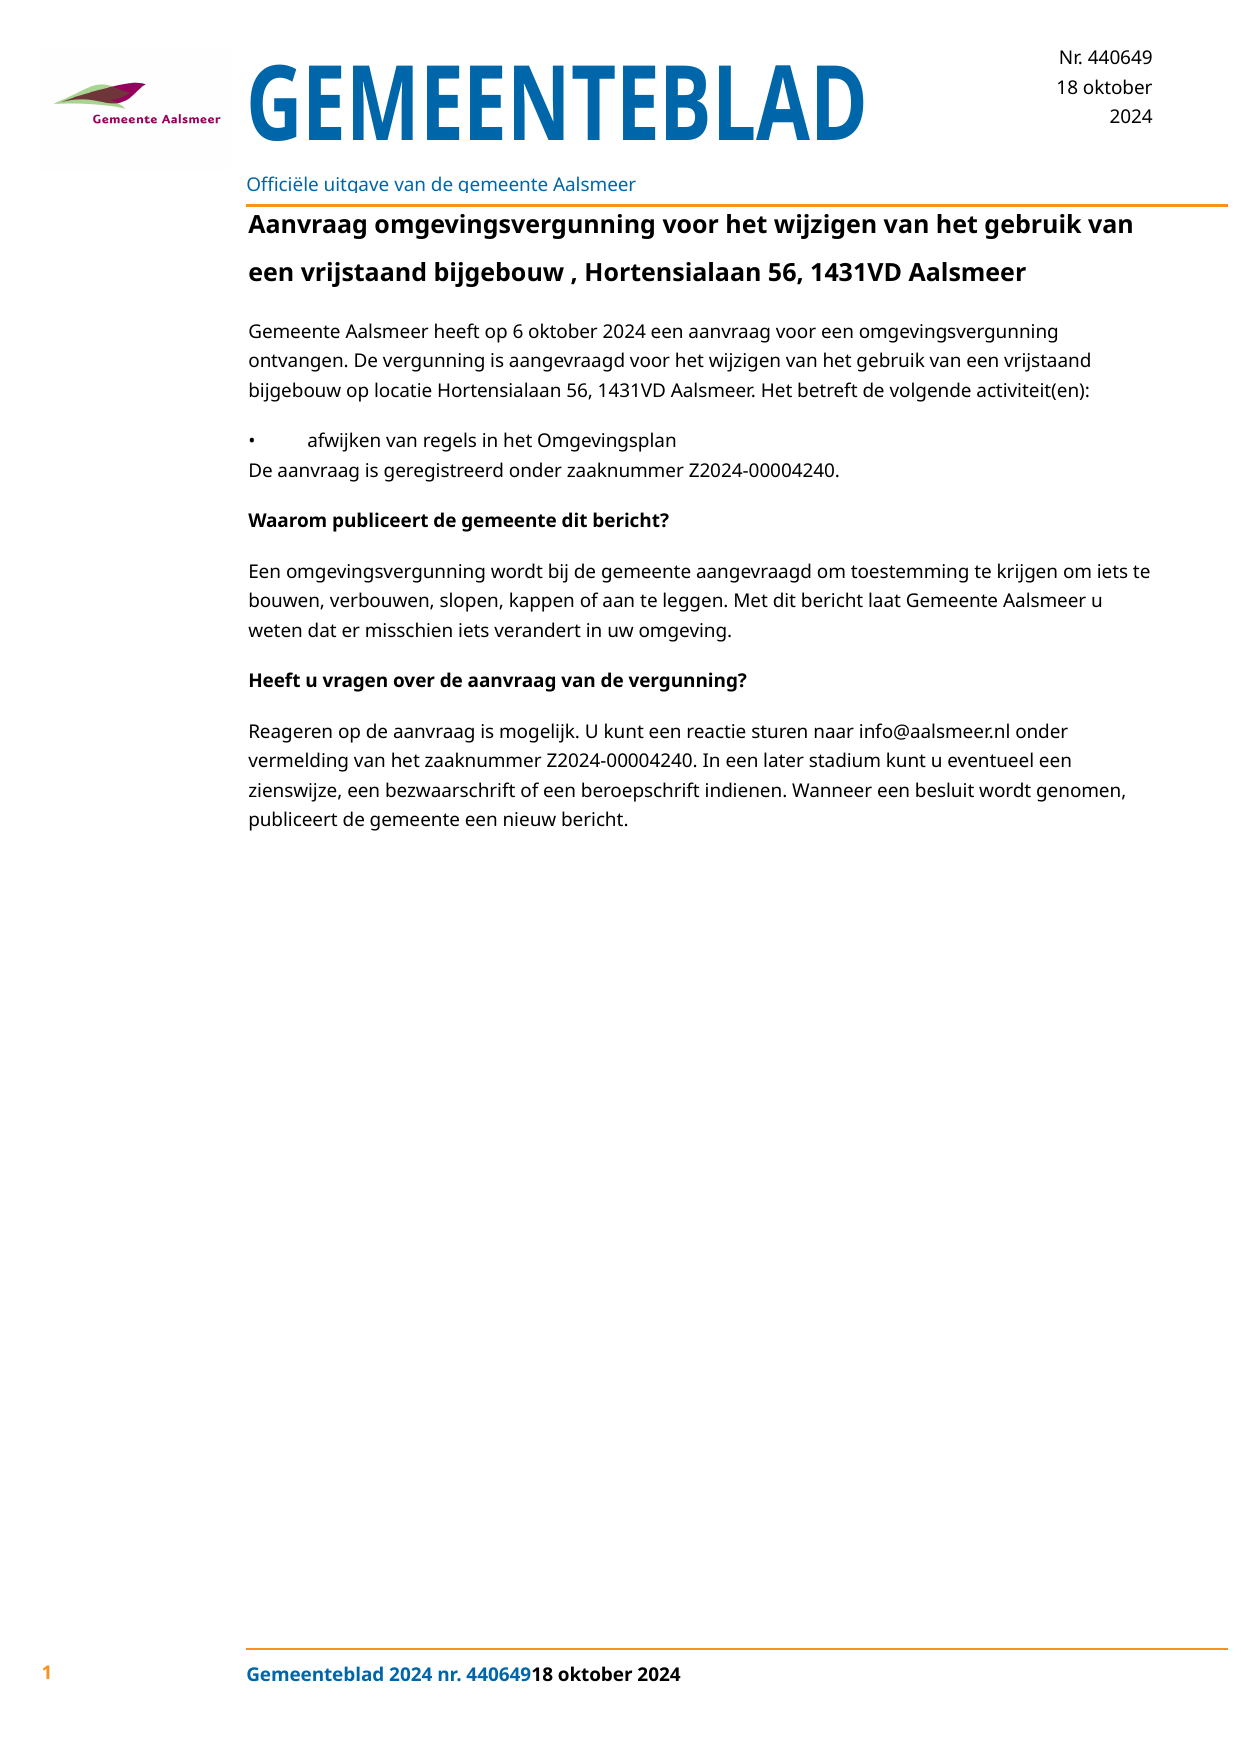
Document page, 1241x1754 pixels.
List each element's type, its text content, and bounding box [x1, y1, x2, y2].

text Een omgevingsvergunning wordt bij de gemeente aangevraagd om toestemming te krijgen om iets te bouwen, verbouwen, slopen, kappen of aan te leggen. Met dit bericht laat Gemeente Aalsmeer u weten dat er misschien iets verandert in uw omgeving. [248, 558, 1152, 643]
list afwijken van regels in het Omgevingsplan [248, 427, 1152, 453]
text De aanvraag is geregistreerd onder zaaknummer Z2024-00004240. [248, 457, 1152, 483]
text Aanvraag omgevingsvergunning voor het wijzigen van het gebruik van een vrijstaand bijgebouw , Hortensialaan 56, 1431VD Aalsmeer [248, 207, 1152, 288]
text Reageren op de aanvraag is mogelijk. U kunt een reactie sturen naar info@aalsmeer.nl onder vermelding van het zaaknummer Z2024-00004240. In een later stadium kunt u eventueel een zienswijze, een bezwaarschrift of een beroepschrift indienen. Wanneer een besluit wordt genomen, publiceert de gemeente een nieuw bericht. [248, 718, 1152, 832]
picture [41, 47, 231, 172]
text Waarom publiceert de gemeente dit bericht? [248, 507, 1152, 533]
text Heeft u vragen over de aanvraag van de vergunning? [248, 667, 1152, 693]
text Gemeente Aalsmeer heeft op 6 oktober 2024 een aanvraag voor een omgevingsvergunning ontvangen. De vergunning is aangevraagd voor het wijzigen van het gebruik van een vrijstaand bijgebouw op locatie Hortensialaan 56, 1431VD Aalsmeer. Het betreft de volgende activiteit(en): [248, 318, 1152, 403]
